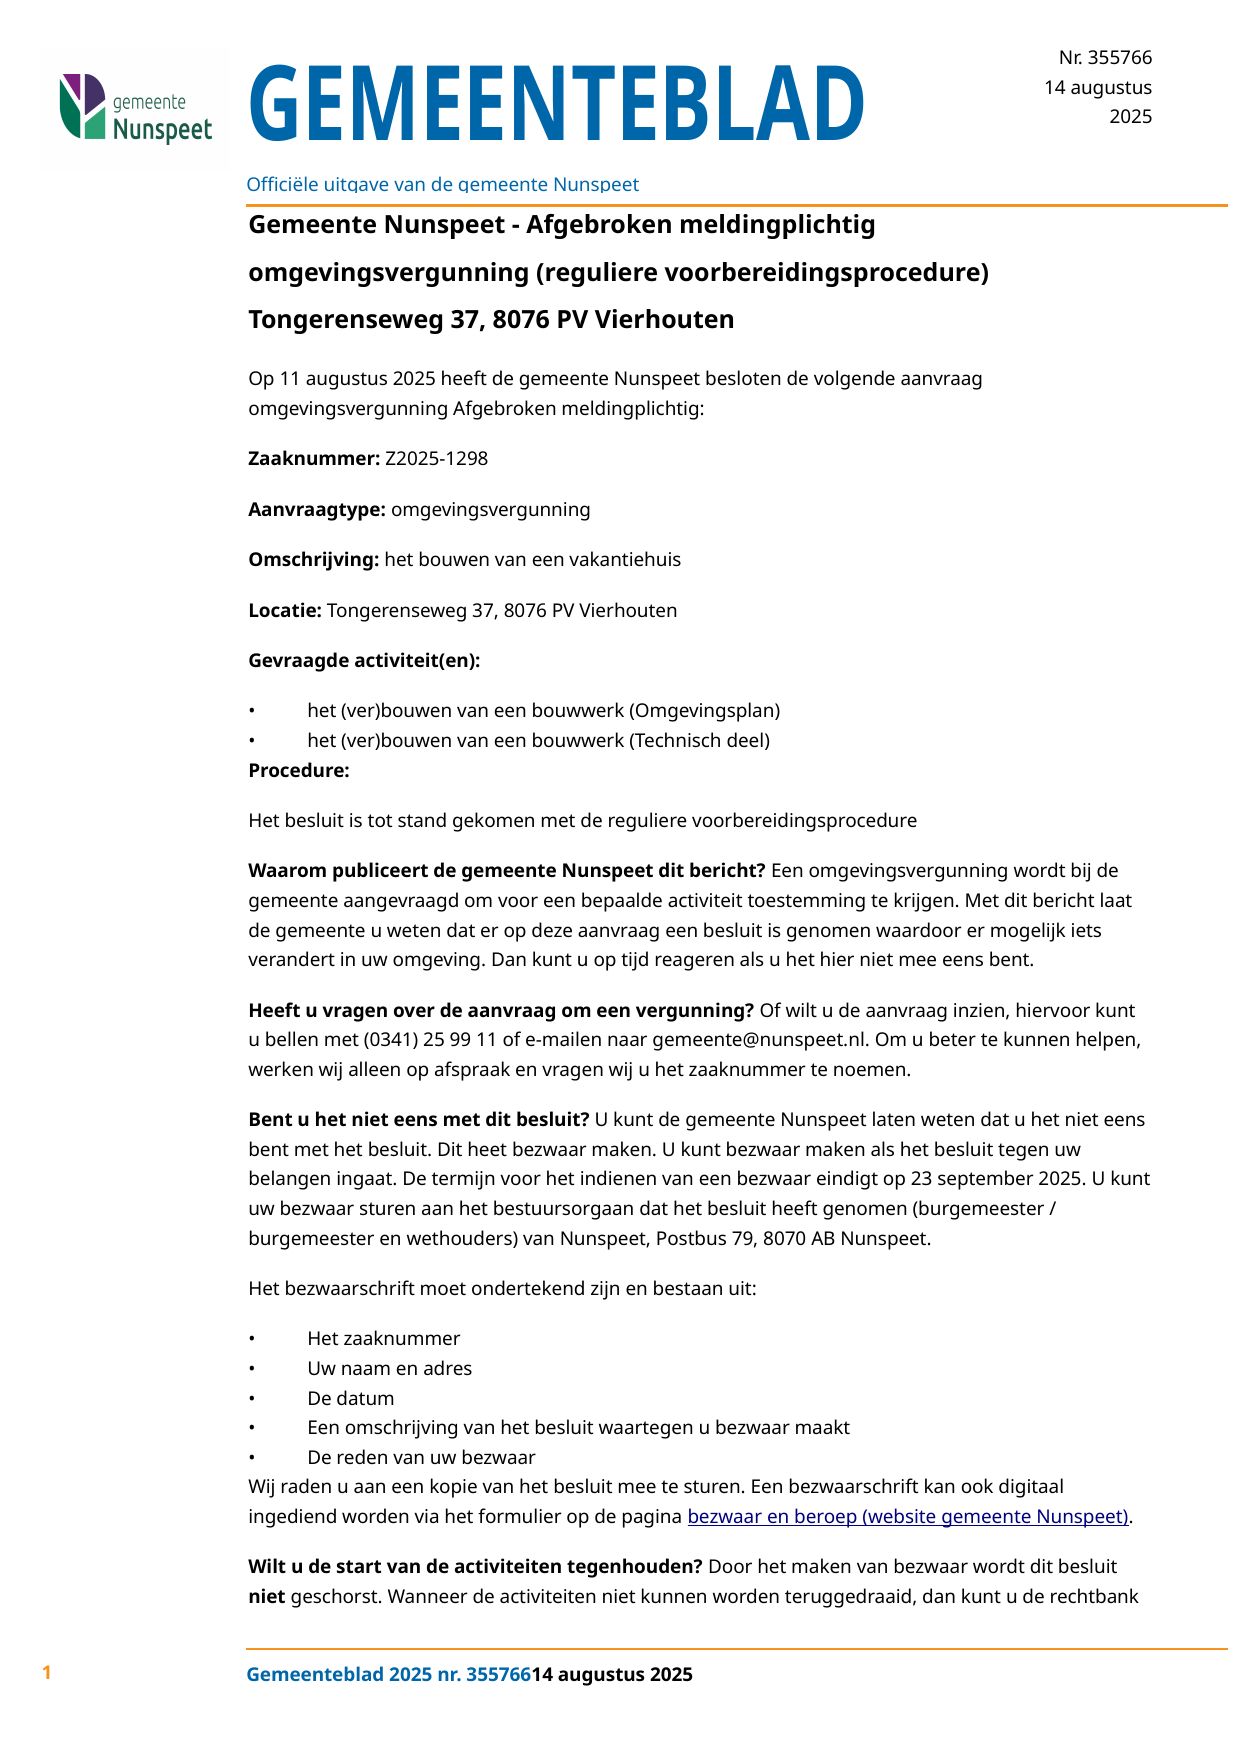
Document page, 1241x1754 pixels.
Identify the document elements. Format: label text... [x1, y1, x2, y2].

list het (ver)bouwen van een bouwwerk (Technisch deel) [248, 727, 1152, 753]
text Aanvraagtype: omgevingsvergunning [248, 496, 1152, 522]
text Waarom publiceert de gemeente Nunspeet dit bericht? Een omgevingsvergunning wordt bij de gemeente aangevraagd om voor een bepaalde activiteit toestemming te krijgen. Met dit bericht laat de gemeente u weten dat er op deze aanvraag een besluit is genomen waardoor er mogelijk iets verandert in uw omgeving. Dan kunt u op tijd reageren als u het hier niet mee eens bent. [248, 858, 1152, 972]
text Locatie: Tongerenseweg 37, 8076 PV Vierhouten [248, 597, 1152, 622]
text Procedure: [248, 757, 1152, 782]
text Zaaknummer: Z2025-1298 [248, 446, 1152, 471]
list De reden van uw bezwaar [248, 1444, 1152, 1469]
picture [41, 47, 231, 172]
list Een omschrijving van het besluit waartegen u bezwaar maakt [248, 1414, 1152, 1440]
text Omschrijving: het bouwen van een vakantiehuis [248, 546, 1152, 572]
text Bent u het niet eens met dit besluit? U kunt de gemeente Nunspeet laten weten dat u het niet eens bent met het besluit. Dit heet bezwaar maken. U kunt bezwaar maken als het besluit tegen uw belangen ingaat. De termijn voor het indienen van een bezwaar eindigt op 23 september 2025. U kunt uw bezwaar sturen aan het bestuursorgaan dat het besluit heeft genomen (burgemeester / burgemeester en wethouders) van Nunspeet, Postbus 79, 8070 AB Nunspeet. [248, 1106, 1152, 1250]
text Op 11 augustus 2025 heeft de gemeente Nunspeet besloten de volgende aanvraag omgevingsvergunning Afgebroken meldingplichtig: [248, 366, 1152, 421]
text Gevraagde activiteit(en): [248, 647, 1152, 673]
text Het bezwaarschrift moet ondertekend zijn en bestaan uit: [248, 1275, 1152, 1301]
list het (ver)bouwen van een bouwwerk (Omgevingsplan) [248, 698, 1152, 723]
text Wij raden u aan een kopie van het besluit mee te sturen. Een bezwaarschrift kan ook digitaal ingediend worden via het formulier op de pagina bezwaar en beroep (website gemeente Nunspeet). [248, 1473, 1152, 1529]
text Wilt u de start van de activiteiten tegenhouden? Door het maken van bezwaar wordt dit besluit niet geschorst. Wanneer de activiteiten niet kunnen worden teruggedraaid, dan kunt u de rechtbank [248, 1553, 1152, 1609]
text Het besluit is tot stand gekomen met de reguliere voorbereidingsprocedure [248, 807, 1152, 833]
list De datum [248, 1385, 1152, 1410]
list Uw naam en adres [248, 1355, 1152, 1381]
text Gemeente Nunspeet - Afgebroken meldingplichtig omgevingsvergunning (reguliere voorbereidingsprocedure) Tongerenseweg 37, 8076 PV Vierhouten [248, 207, 1152, 336]
text Heeft u vragen over de aanvraag om een vergunning? Of wilt u de aanvraag inzien, hiervoor kunt u bellen met (0341) 25 99 11 of e-mailen naar gemeente@nunspeet.nl. Om u beter te kunnen helpen, werken wij alleen op afspraak en vragen wij u het zaaknummer te noemen. [248, 997, 1152, 1082]
list Het zaaknummer [248, 1326, 1152, 1351]
